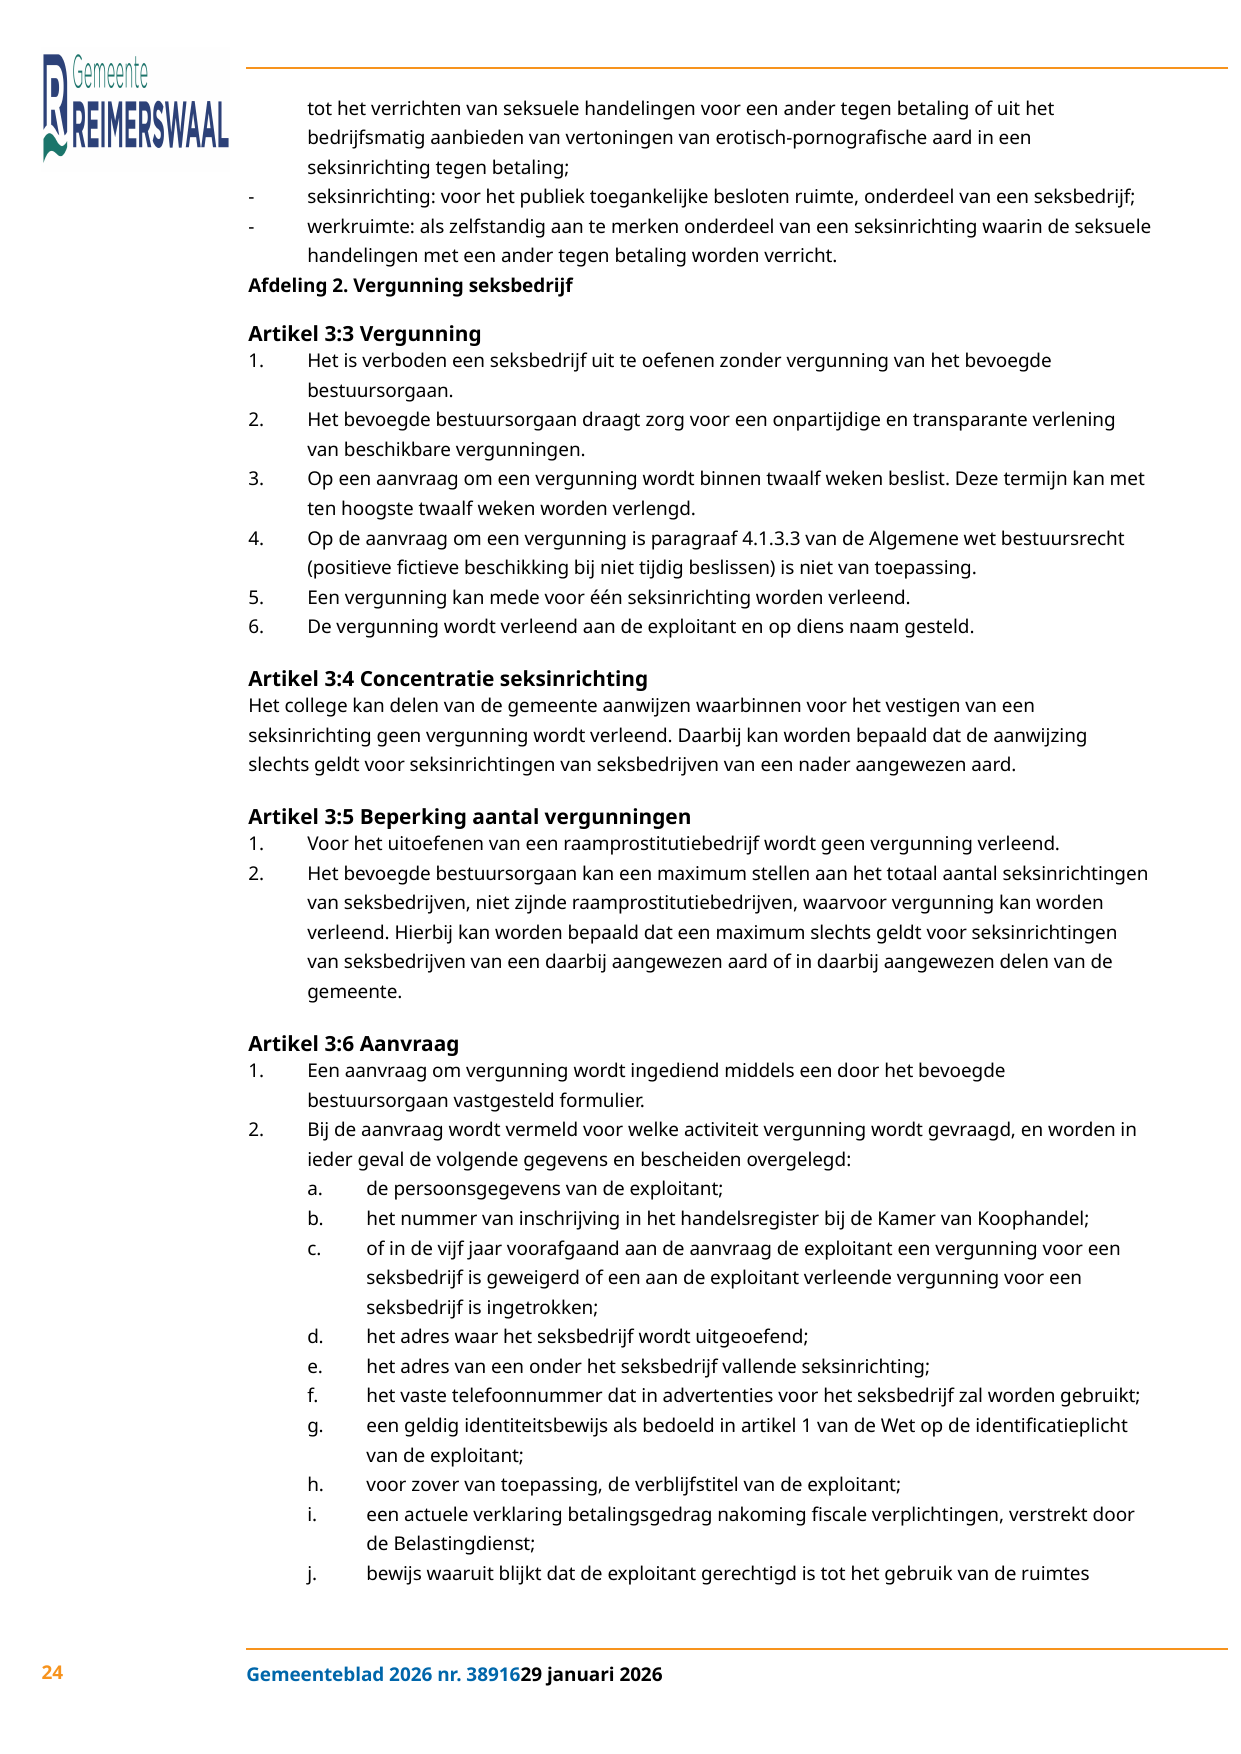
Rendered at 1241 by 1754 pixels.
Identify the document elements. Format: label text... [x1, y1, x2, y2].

text Artikel 3:6 Aanvraag [248, 1029, 1152, 1057]
list het vaste telefoonnummer dat in advertenties voor het seksbedrijf zal worden gebruikt; [307, 1383, 1152, 1408]
list Het is verboden een seksbedrijf uit te oefenen zonder vergunning van het bevoegde bestuursorgaan. [248, 347, 1152, 403]
list Een aanvraag om vergunning wordt ingediend middels een door het bevoegde bestuursorgaan vastgesteld formulier. [248, 1057, 1152, 1112]
list Op de aanvraag om een vergunning is paragraaf 4.1.3.3 van de Algemene wet bestuursrecht (positieve fictieve beschikking bij niet tijdig beslissen) is niet van toepassing. [248, 525, 1152, 580]
list werkruimte: als zelfstandig aan te merken onderdeel van een seksinrichting waarin de seksuele handelingen met een ander tegen betaling worden verricht. [248, 213, 1152, 268]
list het nummer van inschrijving in het handelsregister bij de Kamer van Koophandel; [307, 1205, 1152, 1231]
list Het bevoegde bestuursorgaan kan een maximum stellen aan het totaal aantal seksinrichtingen van seksbedrijven, niet zijnde raamprostitutiebedrijven, waarvoor vergunning kan worden verleend. Hierbij kan worden bepaald dat een maximum slechts geldt voor seksinrichtingen van seksbedrijven van een daarbij aangewezen aard of in daarbij aangewezen delen van de gemeente. [248, 860, 1152, 1004]
list tot het verrichten van seksuele handelingen voor een ander tegen betaling of uit het bedrijfsmatig aanbieden van vertoningen van erotisch-pornografische aard in een seksinrichting tegen betaling; [248, 95, 1152, 180]
list Op een aanvraag om een vergunning wordt binnen twaalf weken beslist. Deze termijn kan met ten hoogste twaalf weken worden verlengd. [248, 466, 1152, 521]
picture [41, 47, 231, 172]
text Het college kan delen van de gemeente aanwijzen waarbinnen voor het vestigen van een seksinrichting geen vergunning wordt verleend. Daarbij kan worden bepaald dat de aanwijzing slechts geldt voor seksinrichtingen van seksbedrijven van een nader aangewezen aard. [248, 692, 1152, 777]
list Een vergunning kan mede voor één seksinrichting worden verleend. [248, 584, 1152, 610]
list een actuele verklaring betalingsgedrag nakoming fiscale verplichtingen, verstrekt door de Belastingdienst; [307, 1501, 1152, 1556]
list de persoonsgegevens van de exploitant; [307, 1176, 1152, 1201]
list of in de vijf jaar voorafgaand aan de aanvraag de exploitant een vergunning voor een seksbedrijf is geweigerd of een aan de exploitant verleende vergunning voor een seksbedrijf is ingetrokken; [307, 1235, 1152, 1319]
text Artikel 3:5 Beperking aantal vergunningen [248, 802, 1152, 830]
list een geldig identiteitsbewijs als bedoeld in artikel 1 van de Wet op de identificatieplicht van de exploitant; [307, 1412, 1152, 1467]
text Afdeling 2. Vergunning seksbedrijf [248, 272, 1152, 298]
list De vergunning wordt verleend aan de exploitant en op diens naam gesteld. [248, 613, 1152, 639]
text Artikel 3:3 Vergunning [248, 319, 1152, 347]
list Het bevoegde bestuursorgaan draagt zorg voor een onpartijdige en transparante verlening van beschikbare vergunningen. [248, 406, 1152, 462]
list seksinrichting: voor het publiek toegankelijke besloten ruimte, onderdeel van een seksbedrijf; [248, 183, 1152, 209]
list bewijs waaruit blijkt dat de exploitant gerechtigd is tot het gebruik van de ruimtes [307, 1560, 1152, 1586]
text Artikel 3:4 Concentratie seksinrichting [248, 664, 1152, 692]
list Bij de aanvraag wordt vermeld voor welke activiteit vergunning wordt gevraagd, en worden in ieder geval de volgende gegevens en bescheiden overgelegd: [248, 1116, 1152, 1172]
list het adres van een onder het seksbedrijf vallende seksinrichting; [307, 1353, 1152, 1379]
list Voor het uitoefenen van een raamprostitutiebedrijf wordt geen vergunning verleend. [248, 830, 1152, 856]
list het adres waar het seksbedrijf wordt uitgeoefend; [307, 1323, 1152, 1349]
list voor zover van toepassing, de verblijfstitel van de exploitant; [307, 1471, 1152, 1497]
